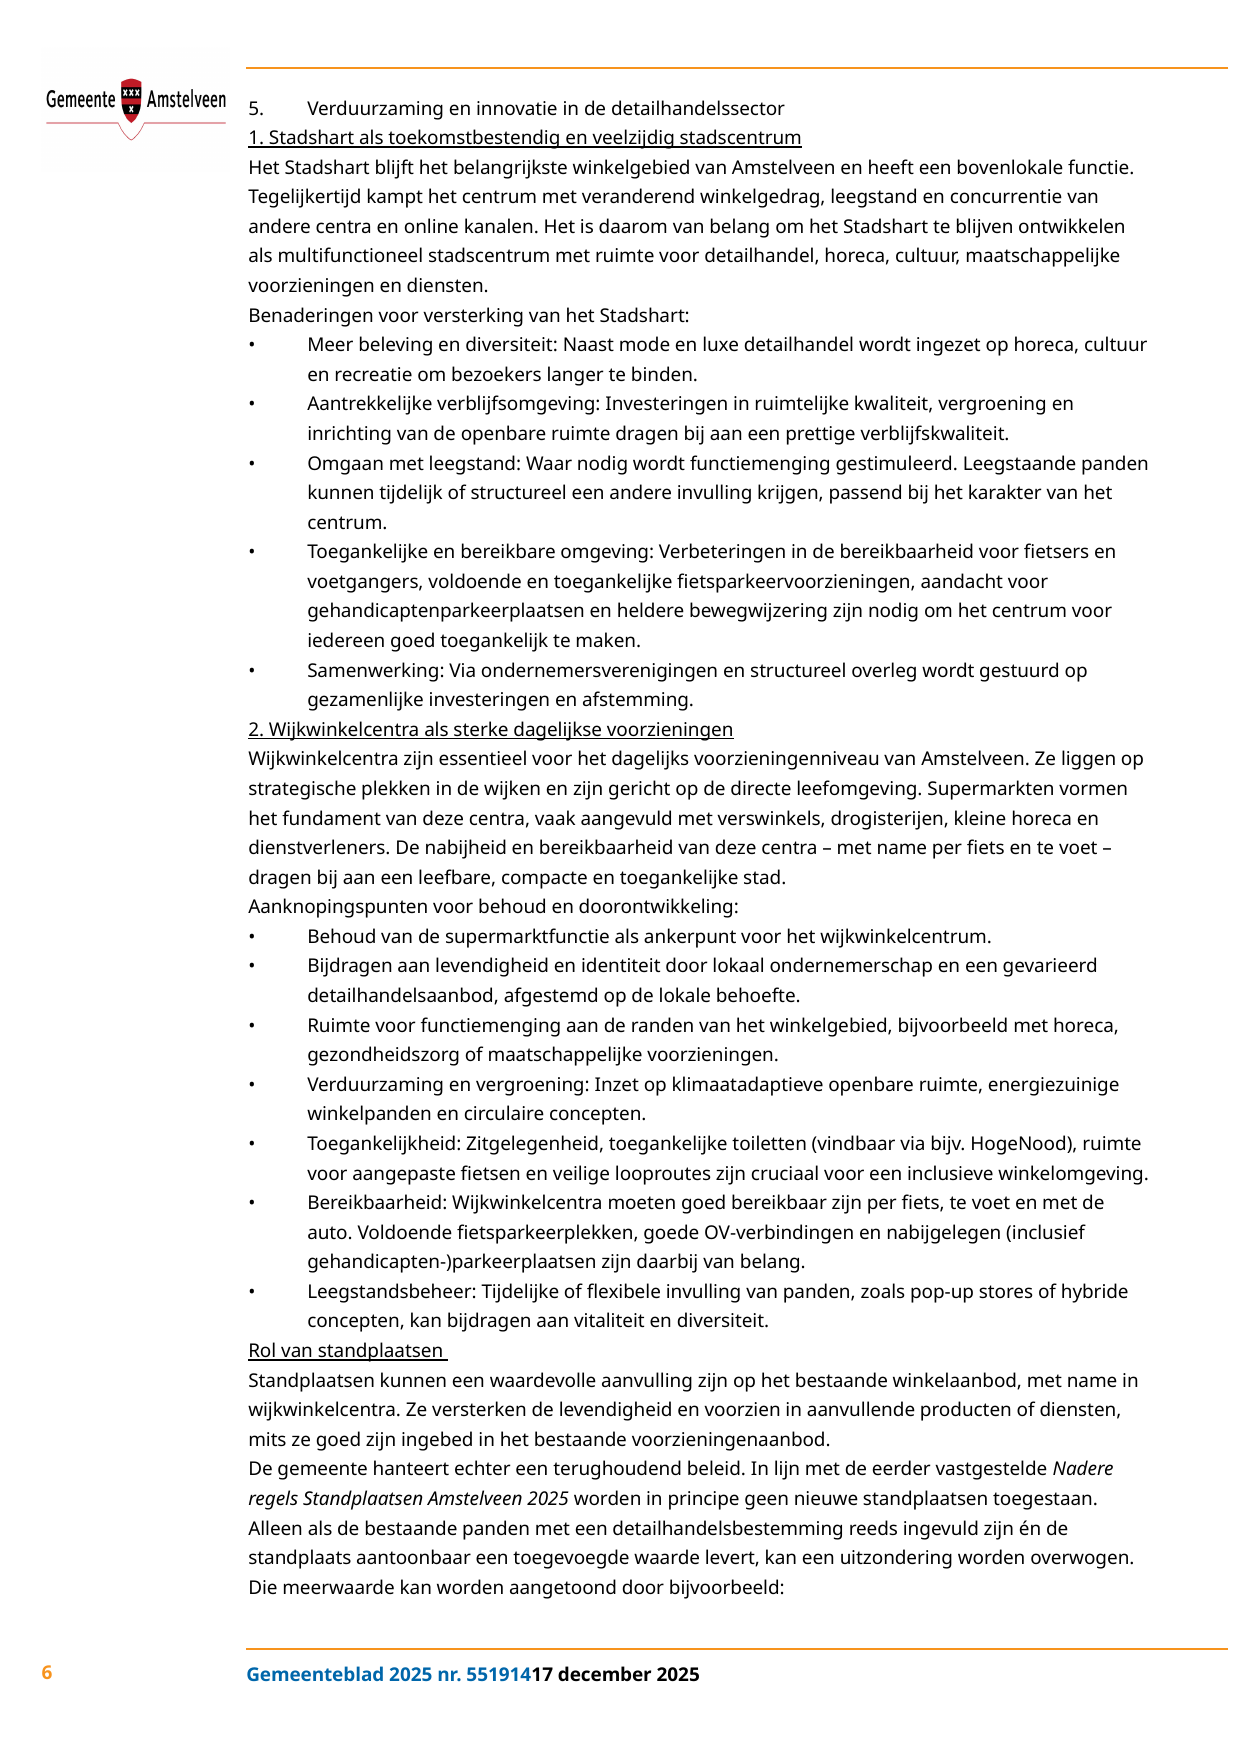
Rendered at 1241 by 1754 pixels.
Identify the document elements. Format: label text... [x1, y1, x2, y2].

list Samenwerking: Via ondernemersverenigingen en structureel overleg wordt gestuurd op gezamenlijke investeringen en afstemming. [248, 657, 1152, 712]
text Benaderingen voor versterking van het Stadshart: [248, 302, 1152, 328]
list Bijdragen aan levendigheid en identiteit door lokaal ondernemerschap en een gevarieerd detailhandelsaanbod, afgestemd op de lokale behoefte. [248, 953, 1152, 1008]
text Wijkwinkelcentra zijn essentieel voor het dagelijks voorzieningenniveau van Amstelveen. Ze liggen op strategische plekken in de wijken en zijn gericht op de directe leefomgeving. Supermarkten vormen het fundament van deze centra, vaak aangevuld met verswinkels, drogisterijen, kleine horeca en dienstverleners. De nabijheid en bereikbaarheid van deze centra – met name per fiets en te voet – dragen bij aan een leefbare, compacte en toegankelijke stad. [248, 746, 1152, 890]
list Toegankelijkheid: Zitgelegenheid, toegankelijke toiletten (vindbaar via bijv. HogeNood), ruimte voor aangepaste fietsen en veilige looproutes zijn cruciaal voor een inclusieve winkelomgeving. [248, 1130, 1152, 1186]
text De gemeente hanteert echter een terughoudend beleid. In lijn met de eerder vastgestelde Nadere regels Standplaatsen Amstelveen 2025 worden in principe geen nieuwe standplaatsen toegestaan. Alleen als de bestaande panden met een detailhandelsbestemming reeds ingevuld zijn én de standplaats aantoonbaar een toegevoegde waarde levert, kan een uitzondering worden overwogen. [248, 1456, 1152, 1570]
picture [41, 47, 231, 172]
text Standplaatsen kunnen een waardevolle aanvulling zijn op het bestaande winkelaanbod, met name in wijkwinkelcentra. Ze versterken de levendigheid en voorzien in aanvullende producten of diensten, mits ze goed zijn ingebed in het bestaande voorzieningenaanbod. [248, 1367, 1152, 1452]
list Toegankelijke en bereikbare omgeving: Verbeteringen in de bereikbaarheid voor fietsers en voetgangers, voldoende en toegankelijke fietsparkeervoorzieningen, aandacht voor gehandicaptenparkeerplaatsen en heldere bewegwijzering zijn nodig om het centrum voor iedereen goed toegankelijk te maken. [248, 538, 1152, 653]
list Aantrekkelijke verblijfsomgeving: Investeringen in ruimtelijke kwaliteit, vergroening en inrichting van de openbare ruimte dragen bij aan een prettige verblijfskwaliteit. [248, 391, 1152, 446]
list Meer beleving en diversiteit: Naast mode en luxe detailhandel wordt ingezet op horeca, cultuur en recreatie om bezoekers langer te binden. [248, 331, 1152, 387]
list Verduurzaming en innovatie in de detailhandelssector [248, 95, 1152, 121]
list Leegstandsbeheer: Tijdelijke of flexibele invulling van panden, zoals pop-up stores of hybride concepten, kan bijdragen aan vitaliteit en diversiteit. [248, 1278, 1152, 1333]
text Die meerwaarde kan worden aangetoond door bijvoorbeeld: [248, 1574, 1152, 1600]
list Verduurzaming en vergroening: Inzet op klimaatadaptieve openbare ruimte, energiezuinige winkelpanden en circulaire concepten. [248, 1071, 1152, 1126]
text Het Stadshart blijft het belangrijkste winkelgebied van Amstelveen en heeft een bovenlokale functie. Tegelijkertijd kampt het centrum met veranderend winkelgedrag, leegstand en concurrentie van andere centra en online kanalen. Het is daarom van belang om het Stadshart te blijven ontwikkelen als multifunctioneel stadscentrum met ruimte voor detailhandel, horeca, cultuur, maatschappelijke voorzieningen en diensten. [248, 154, 1152, 298]
text Rol van standplaatsen [248, 1337, 1152, 1363]
text 1. Stadshart als toekomstbestendig en veelzijdig stadscentrum [248, 124, 1152, 150]
list Bereikbaarheid: Wijkwinkelcentra moeten goed bereikbaar zijn per fiets, te voet en met de auto. Voldoende fietsparkeerplekken, goede OV-verbindingen en nabijgelegen (inclusief gehandicapten-)parkeerplaatsen zijn daarbij van belang. [248, 1189, 1152, 1274]
text 2. Wijkwinkelcentra als sterke dagelijkse voorzieningen [248, 716, 1152, 742]
list Ruimte voor functiemenging aan de randen van het winkelgebied, bijvoorbeeld met horeca, gezondheidszorg of maatschappelijke voorzieningen. [248, 1012, 1152, 1067]
list Omgaan met leegstand: Waar nodig wordt functiemenging gestimuleerd. Leegstaande panden kunnen tijdelijk of structureel een andere invulling krijgen, passend bij het karakter van het centrum. [248, 450, 1152, 535]
text Aanknopingspunten voor behoud en doorontwikkeling: [248, 893, 1152, 919]
list Behoud van de supermarktfunctie als ankerpunt voor het wijkwinkelcentrum. [248, 923, 1152, 949]
